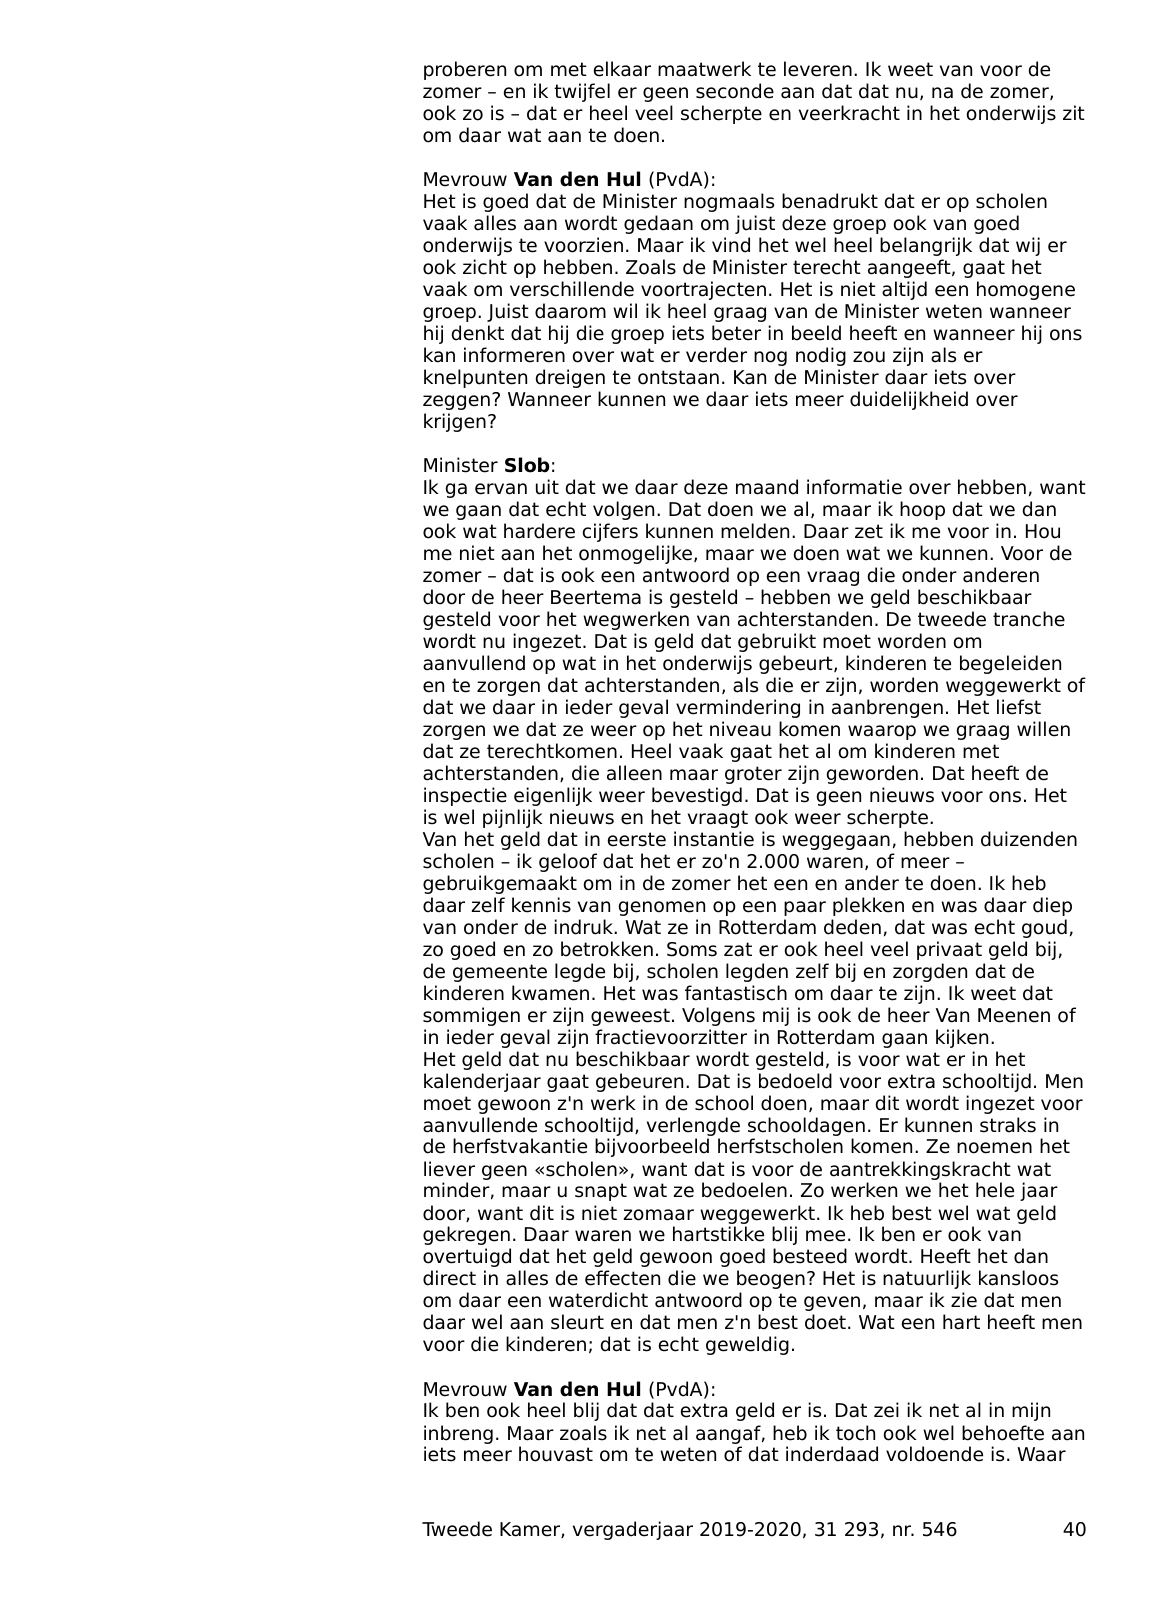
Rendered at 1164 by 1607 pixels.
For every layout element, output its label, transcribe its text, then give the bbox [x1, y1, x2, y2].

text Ik ben ook heel blij dat dat extra geld er is. Dat zei ik net al in mijn inbreng. Maar zoals ik net al aangaf, heb ik toch ook wel behoefte aan iets meer houvast om te weten of dat inderdaad voldoende is. Waar [422, 1400, 1087, 1466]
text proberen om met elkaar maatwerk te leveren. Ik weet van voor de zomer – en ik twijfel er geen seconde aan dat dat nu, na de zomer, ook zo is – dat er heel veel scherpte en veerkracht in het onderwijs zit om daar wat aan te doen. [422, 59, 1087, 147]
text Het is goed dat de Minister nogmaals benadrukt dat er op scholen vaak alles aan wordt gedaan om juist deze groep ook van goed onderwijs te voorzien. Maar ik vind het wel heel belangrijk dat wij er ook zicht op hebben. Zoals de Minister terecht aangeeft, gaat het vaak om verschillende voortrajecten. Het is niet altijd een homogene groep. Juist daarom wil ik heel graag van de Minister weten wanneer hij denkt dat hij die groep iets beter in beeld heeft en wanneer hij ons kan informeren over wat er verder nog nodig zou zijn als er knelpunten dreigen te ontstaan. Kan de Minister daar iets over zeggen? Wanneer kunnen we daar iets meer duidelijkheid over krijgen? [422, 191, 1087, 433]
text Het geld dat nu beschikbaar wordt gesteld, is voor wat er in het kalenderjaar gaat gebeuren. Dat is bedoeld voor extra schooltijd. Men moet gewoon z'n werk in de school doen, maar dit wordt ingezet voor aanvullende schooltijd, verlengde schooldagen. Er kunnen straks in de herfstvakantie bijvoorbeeld herfstscholen komen. Ze noemen het liever geen «scholen», want dat is voor de aantrekkingskracht wat minder, maar u snapt wat ze bedoelen. Zo werken we het hele jaar door, want dit is niet zomaar weggewerkt. Ik heb best wel wat geld gekregen. Daar waren we hartstikke blij mee. Ik ben er ook van overtuigd dat het geld gewoon goed besteed wordt. Heeft het dan direct in alles de effecten die we beogen? Het is natuurlijk kansloos om daar een waterdicht antwoord op te geven, maar ik zie dat men daar wel aan sleurt en dat men z'n best doet. Wat een hart heeft men voor die kinderen; dat is echt geweldig. [422, 1048, 1087, 1356]
text Ik ga ervan uit dat we daar deze maand informatie over hebben, want we gaan dat echt volgen. Dat doen we al, maar ik hoop dat we dan ook wat hardere cijfers kunnen melden. Daar zet ik me voor in. Hou me niet aan het onmogelijke, maar we doen wat we kunnen. Voor de zomer – dat is ook een antwoord op een vraag die onder anderen door de heer Beertema is gesteld – hebben we geld beschikbaar gesteld voor het wegwerken van achterstanden. De tweede tranche wordt nu ingezet. Dat is geld dat gebruikt moet worden om aanvullend op wat in het onderwijs gebeurt, kinderen te begeleiden en te zorgen dat achterstanden, als die er zijn, worden weggewerkt of dat we daar in ieder geval vermindering in aanbrengen. Het liefst zorgen we dat ze weer op het niveau komen waarop we graag willen dat ze terechtkomen. Heel vaak gaat het al om kinderen met achterstanden, die alleen maar groter zijn geworden. Dat heeft de inspectie eigenlijk weer bevestigd. Dat is geen nieuws voor ons. Het is wel pijnlijk nieuws en het vraagt ook weer scherpte. [422, 477, 1087, 829]
text Mevrouw Van den Hul (PvdA): [422, 169, 1087, 191]
text Mevrouw Van den Hul (PvdA): [422, 1378, 1087, 1400]
text Minister Slob: [422, 455, 1087, 477]
text Van het geld dat in eerste instantie is weggegaan, hebben duizenden scholen – ik geloof dat het er zo'n 2.000 waren, of meer – gebruikgemaakt om in de zomer het een en ander te doen. Ik heb daar zelf kennis van genomen op een paar plekken en was daar diep van onder de indruk. Wat ze in Rotterdam deden, dat was echt goud, zo goed en zo betrokken. Soms zat er ook heel veel privaat geld bij, de gemeente legde bij, scholen legden zelf bij en zorgden dat de kinderen kwamen. Het was fantastisch om daar te zijn. Ik weet dat sommigen er zijn geweest. Volgens mij is ook de heer Van Meenen of in ieder geval zijn fractievoorzitter in Rotterdam gaan kijken. [422, 829, 1087, 1048]
